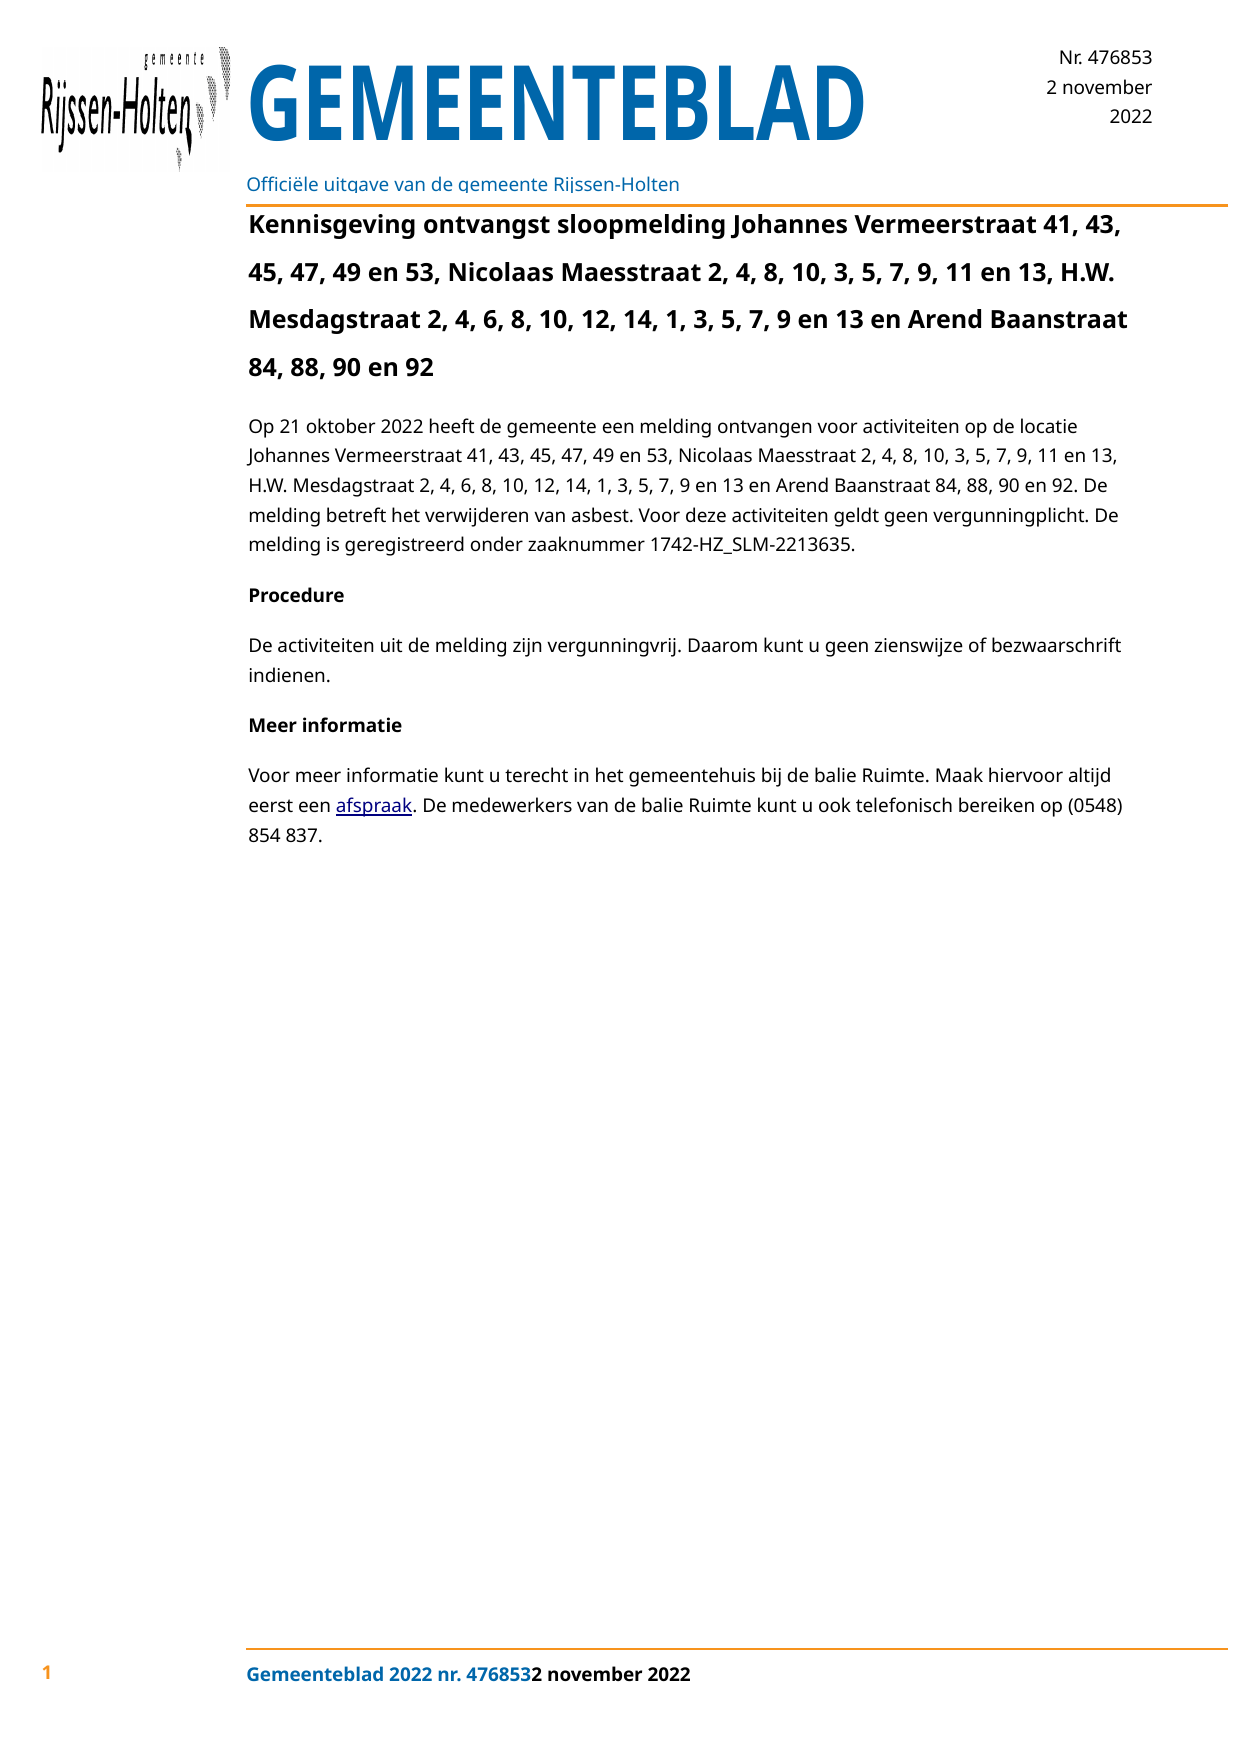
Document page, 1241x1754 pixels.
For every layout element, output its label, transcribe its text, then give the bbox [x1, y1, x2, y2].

text Kennisgeving ontvangst sloopmelding Johannes Vermeerstraat 41, 43, 45, 47, 49 en 53, Nicolaas Maesstraat 2, 4, 8, 10, 3, 5, 7, 9, 11 en 13, H.W. Mesdagstraat 2, 4, 6, 8, 10, 12, 14, 1, 3, 5, 7, 9 en 13 en Arend Baanstraat 84, 88, 90 en 92 [248, 207, 1152, 384]
picture [41, 47, 231, 172]
text Voor meer informatie kunt u terecht in het gemeentehuis bij de balie Ruimte. Maak hiervoor altijd eerst een afspraak. De medewerkers van de balie Ruimte kunt u ook telefonisch bereiken op (0548) 854 837. [248, 763, 1152, 848]
text Meer informatie [248, 712, 1152, 738]
text Op 21 oktober 2022 heeft de gemeente een melding ontvangen voor activiteiten op de locatie Johannes Vermeerstraat 41, 43, 45, 47, 49 en 53, Nicolaas Maesstraat 2, 4, 8, 10, 3, 5, 7, 9, 11 en 13, H.W. Mesdagstraat 2, 4, 6, 8, 10, 12, 14, 1, 3, 5, 7, 9 en 13 en Arend Baanstraat 84, 88, 90 en 92. De melding betreft het verwijderen van asbest. Voor deze activiteiten geldt geen vergunningplicht. De melding is geregistreerd onder zaaknummer 1742-HZ_SLM-2213635. [248, 413, 1152, 557]
text De activiteiten uit de melding zijn vergunningvrij. Daarom kunt u geen zienswijze of bezwaarschrift indienen. [248, 632, 1152, 688]
text Procedure [248, 582, 1152, 608]
